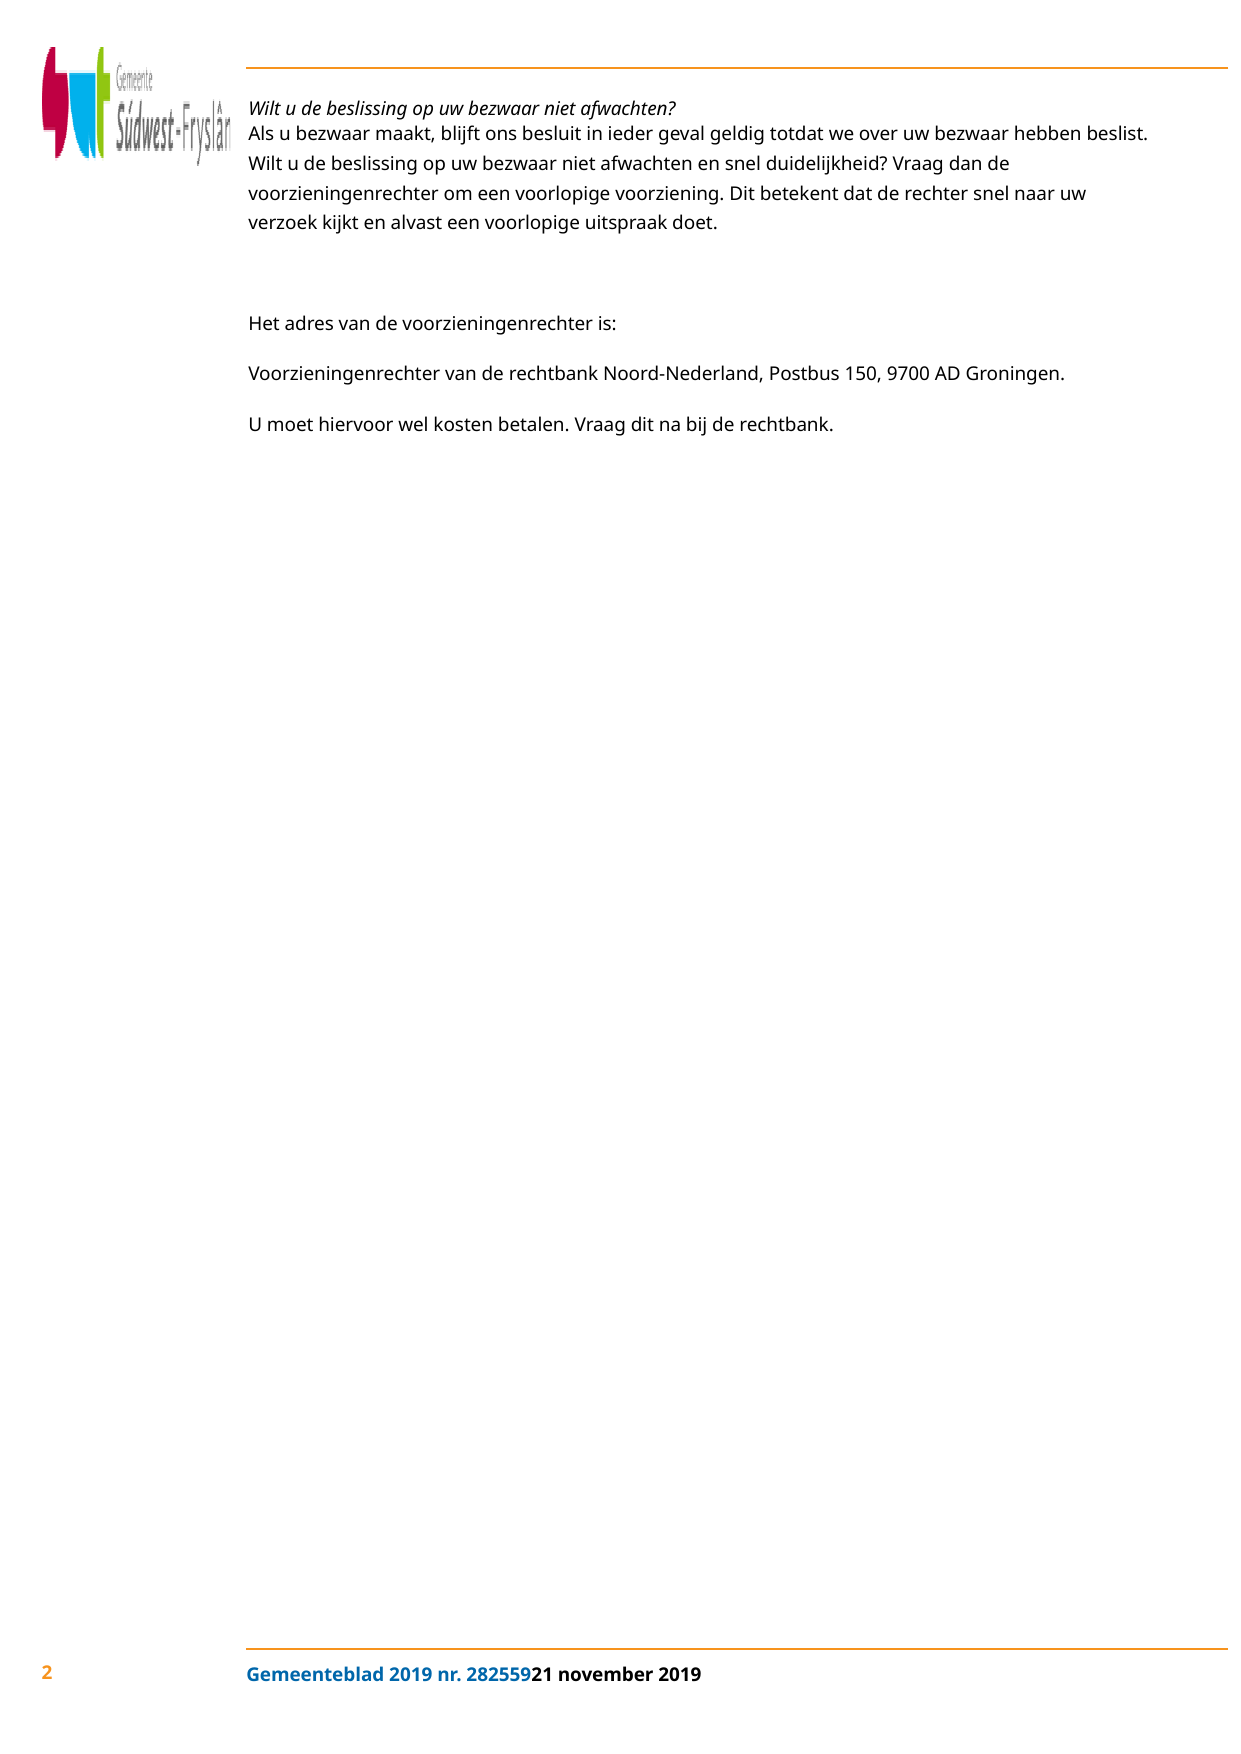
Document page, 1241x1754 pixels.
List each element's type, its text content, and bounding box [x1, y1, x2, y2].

text Wilt u de beslissing op uw bezwaar niet afwachten? [248, 95, 1152, 121]
text Het adres van de voorzieningenrechter is: [248, 310, 1152, 336]
text U moet hiervoor wel kosten betalen. Vraag dit na bij de rechtbank. [248, 411, 1152, 437]
text Voorzieningenrechter van de rechtbank Noord-Nederland, Postbus 150, 9700 AD Groningen. [248, 361, 1152, 386]
picture [41, 47, 231, 172]
text Als u bezwaar maakt, blijft ons besluit in ieder geval geldig totdat we over uw bezwaar hebben beslist. Wilt u de beslissing op uw bezwaar niet afwachten en snel duidelijkheid? Vraag dan de voorzieningenrechter om een voorlopige voorziening. Dit betekent dat de rechter snel naar uw verzoek kijkt en alvast een voorlopige uitspraak doet. [248, 121, 1152, 235]
